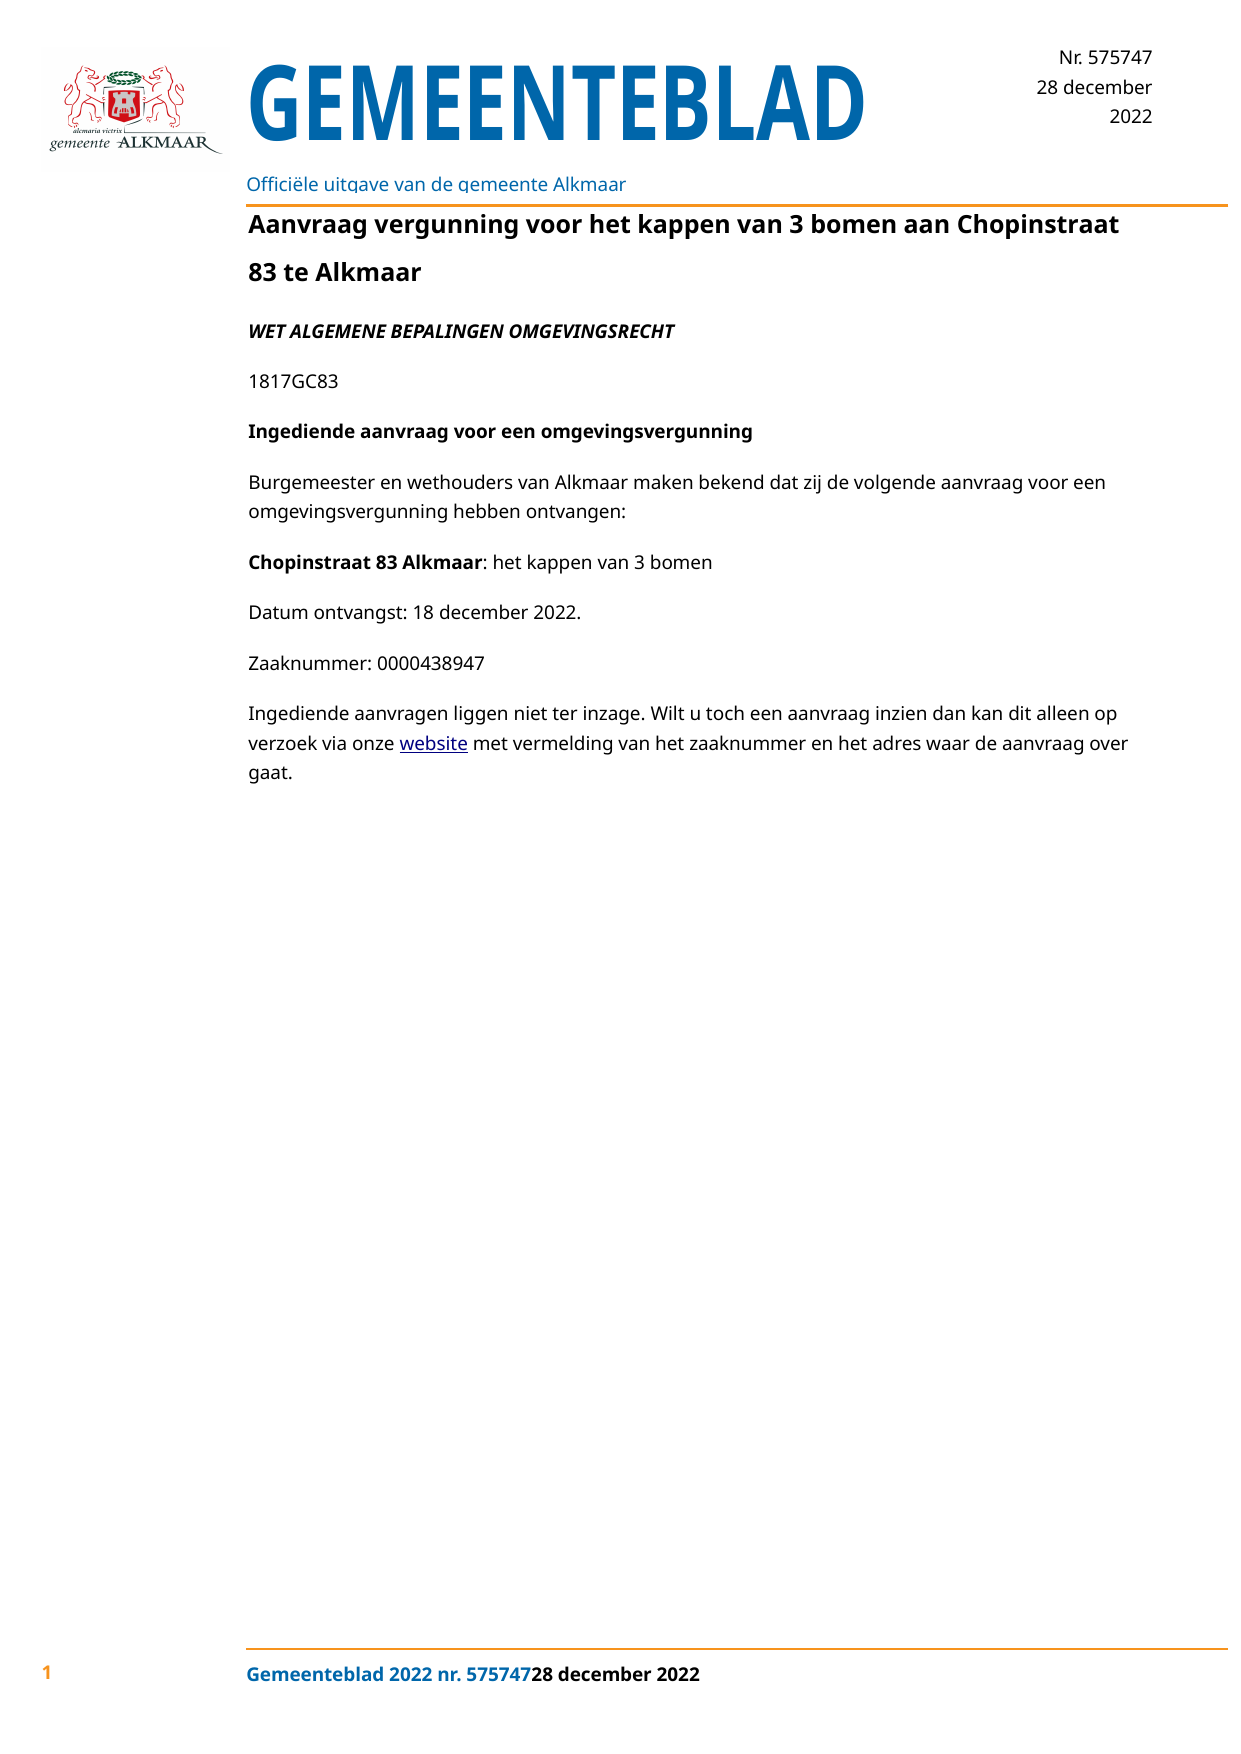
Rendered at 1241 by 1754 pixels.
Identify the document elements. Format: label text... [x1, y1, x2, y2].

text Datum ontvangst: 18 december 2022. [248, 599, 1152, 625]
text Ingediende aanvragen liggen niet ter inzage. Wilt u toch een aanvraag inzien dan kan dit alleen op verzoek via onze website met vermelding van het zaaknummer en het adres waar de aanvraag over gaat. [248, 700, 1152, 785]
text 1817GC83 [248, 368, 1152, 394]
text Burgemeester en wethouders van Alkmaar maken bekend dat zij de volgende aanvraag voor een omgevingsvergunning hebben ontvangen: [248, 469, 1152, 524]
text Aanvraag vergunning voor het kappen van 3 bomen aan Chopinstraat 83 te Alkmaar [248, 207, 1152, 288]
text Zaaknummer: 0000438947 [248, 650, 1152, 676]
text WET ALGEMENE BEPALINGEN OMGEVINGSRECHT [248, 318, 1152, 344]
text Chopinstraat 83 Alkmaar: het kappen van 3 bomen [248, 549, 1152, 575]
text Ingediende aanvraag voor een omgevingsvergunning [248, 419, 1152, 444]
picture [41, 47, 231, 172]
